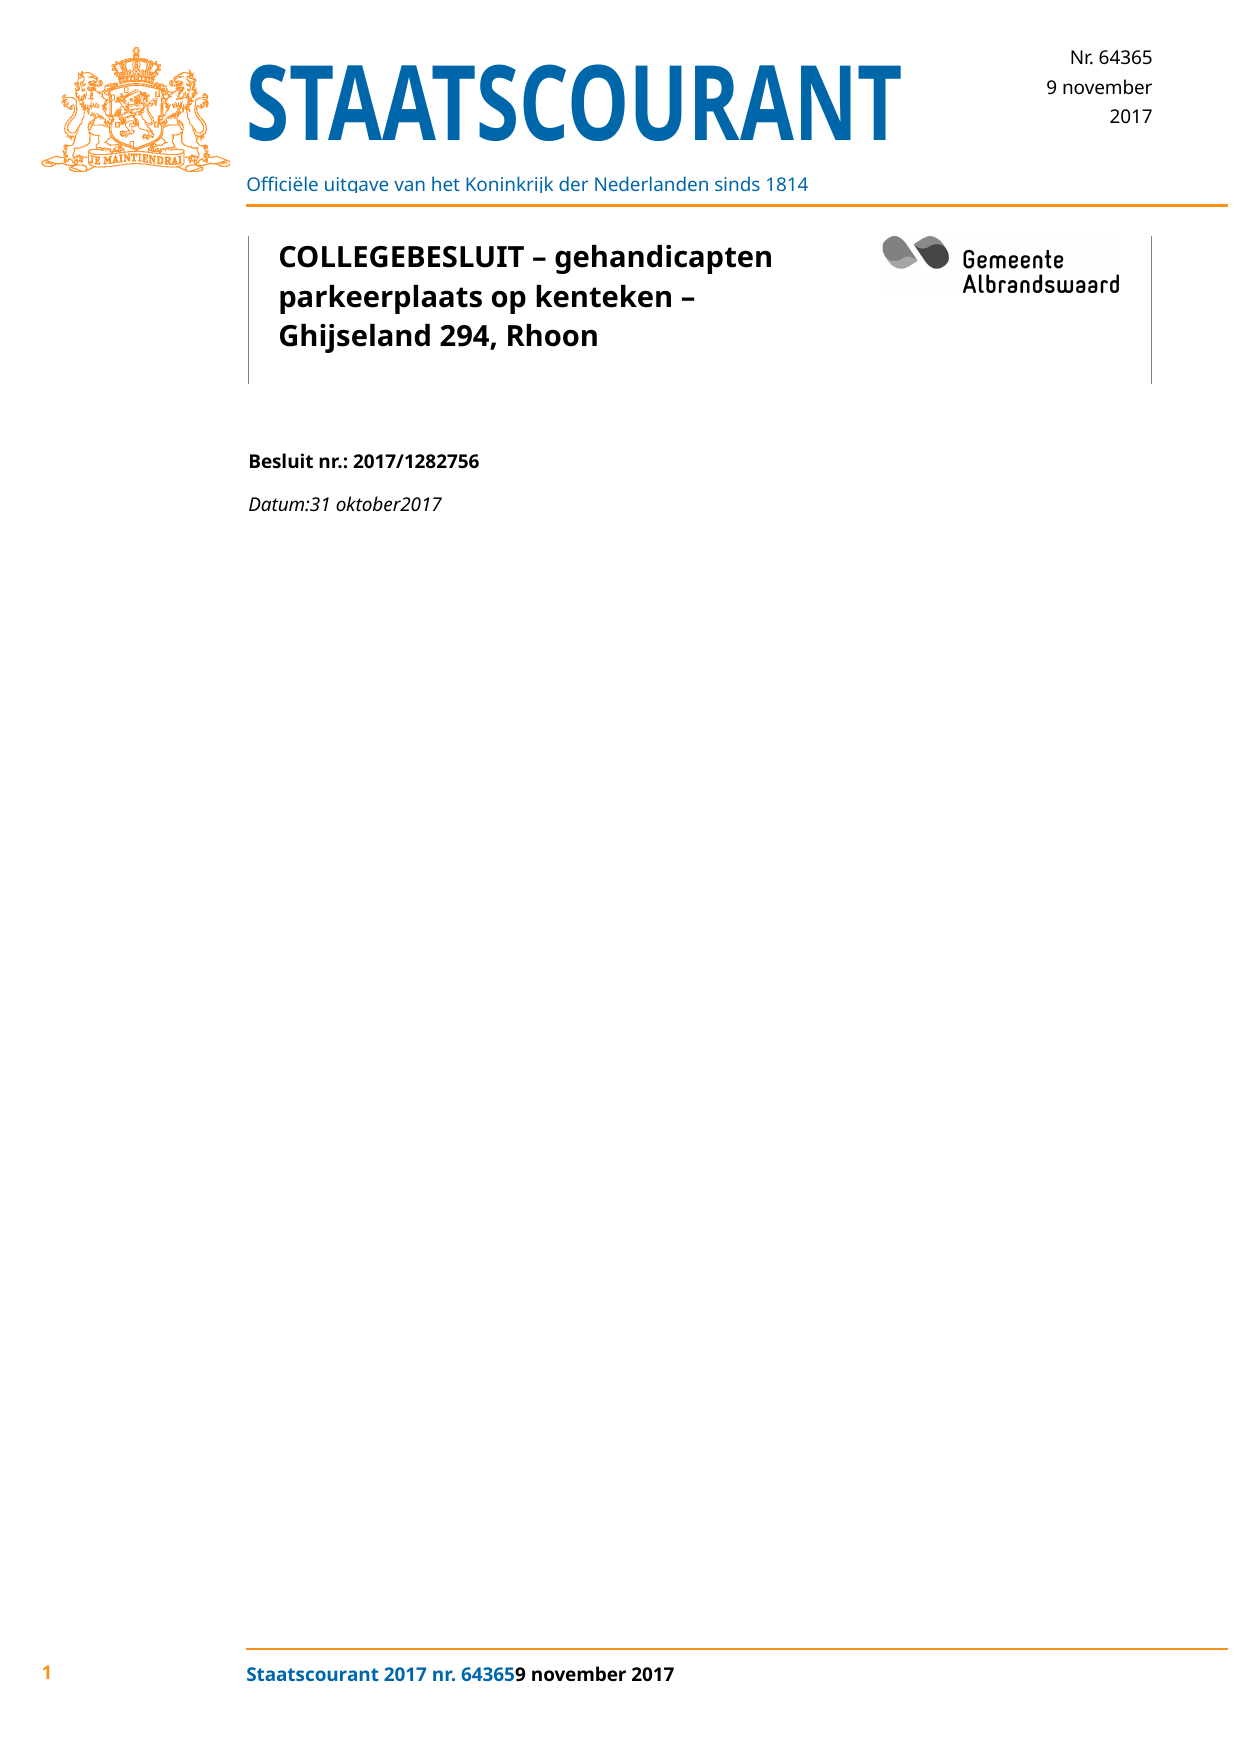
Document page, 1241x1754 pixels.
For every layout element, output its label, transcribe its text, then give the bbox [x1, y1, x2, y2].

picture [882, 236, 1119, 293]
table_header [850, 236, 1151, 384]
text Besluit nr.: 2017/1282756 [248, 448, 1152, 474]
picture [41, 47, 231, 172]
text Datum:31 oktober2017 [248, 491, 1152, 517]
table_header COLLEGEBESLUIT – gehandicapten parkeerplaats op kenteken – Ghijseland 294, Rhoon [249, 236, 850, 384]
